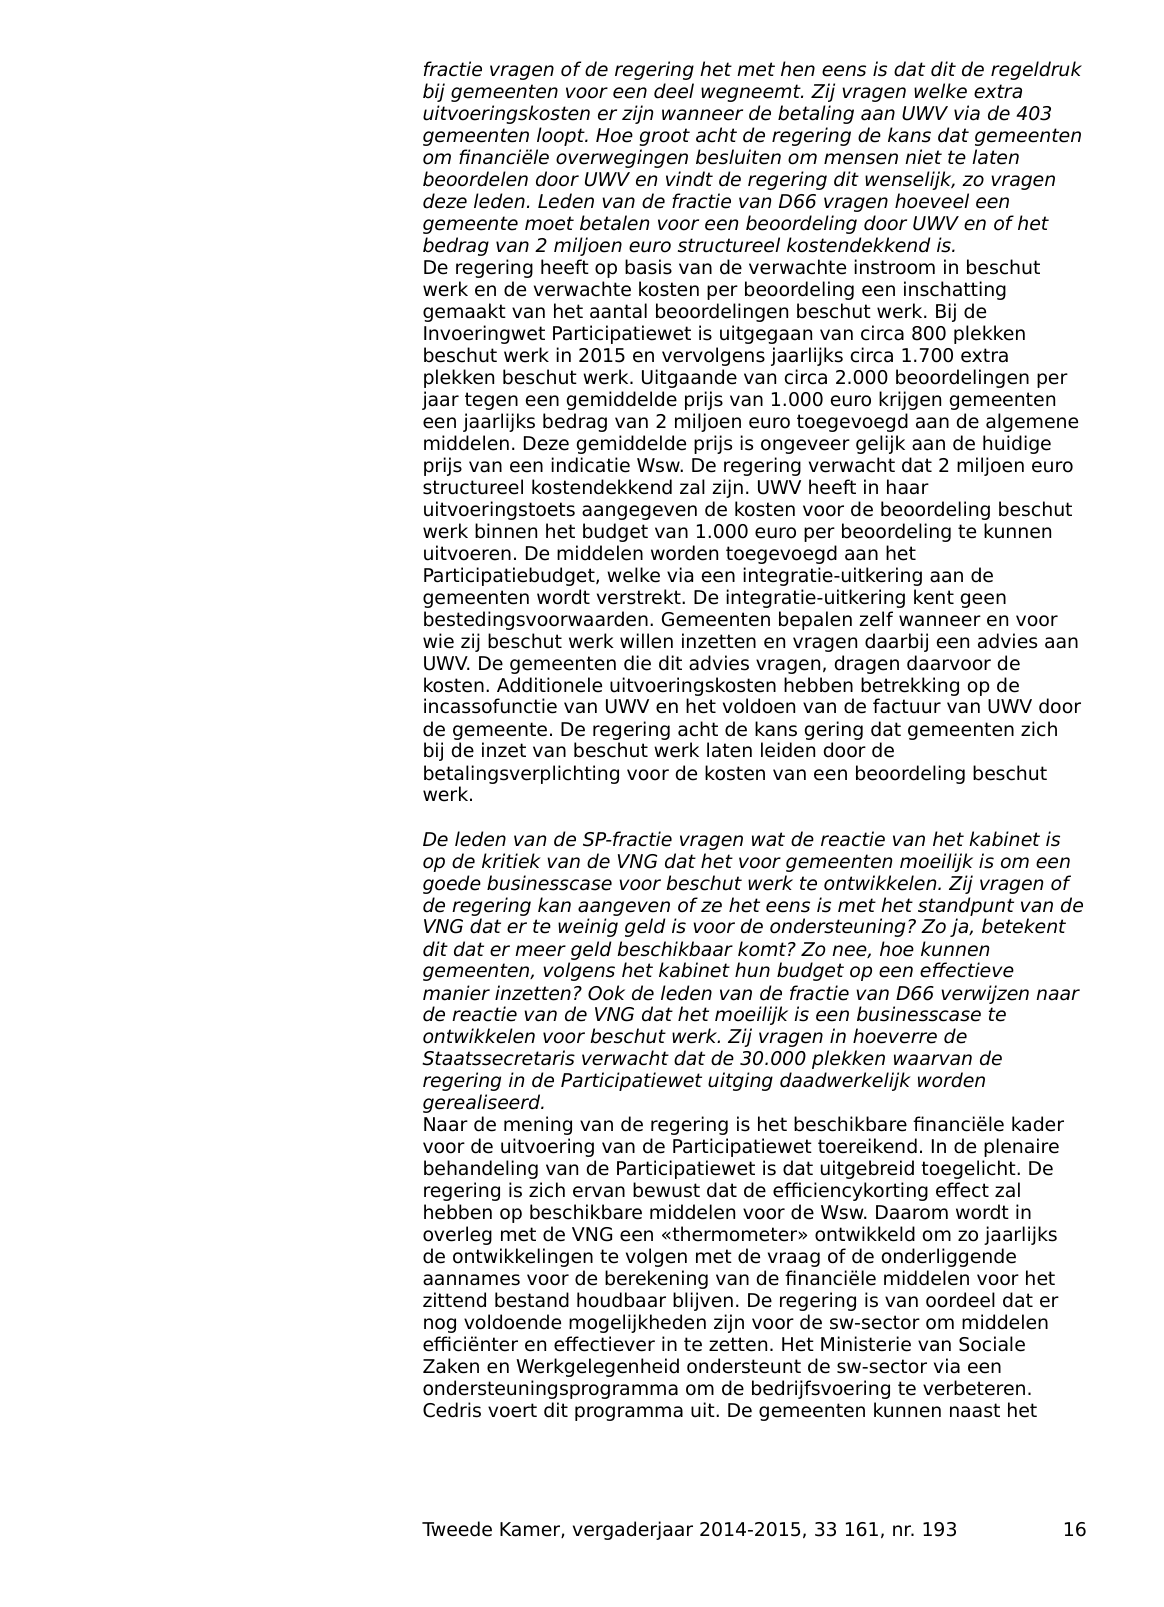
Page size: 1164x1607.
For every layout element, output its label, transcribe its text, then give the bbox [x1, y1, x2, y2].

text De regering heeft op basis van de verwachte instroom in beschut werk en de verwachte kosten per beoordeling een inschatting gemaakt van het aantal beoordelingen beschut werk. Bij de Invoeringwet Participatiewet is uitgegaan van circa 800 plekken beschut werk in 2015 en vervolgens jaarlijks circa 1.700 extra plekken beschut werk. Uitgaande van circa 2.000 beoordelingen per jaar tegen een gemiddelde prijs van 1.000 euro krijgen gemeenten een jaarlijks bedrag van 2 miljoen euro toegevoegd aan de algemene middelen. Deze gemiddelde prijs is ongeveer gelijk aan de huidige prijs van een indicatie Wsw. De regering verwacht dat 2 miljoen euro structureel kostendekkend zal zijn. UWV heeft in haar uitvoeringstoets aangegeven de kosten voor de beoordeling beschut werk binnen het budget van 1.000 euro per beoordeling te kunnen uitvoeren. De middelen worden toegevoegd aan het Participatiebudget, welke via een integratie-uitkering aan de gemeenten wordt verstrekt. De integratie-uitkering kent geen bestedingsvoorwaarden. Gemeenten bepalen zelf wanneer en voor wie zij beschut werk willen inzetten en vragen daarbij een advies aan UWV. De gemeenten die dit advies vragen, dragen daarvoor de kosten. Additionele uitvoeringskosten hebben betrekking op de incassofunctie van UWV en het voldoen van de factuur van UWV door de gemeente. De regering acht de kans gering dat gemeenten zich bij de inzet van beschut werk laten leiden door de betalingsverplichting voor de kosten van een beoordeling beschut werk. [422, 257, 1087, 806]
text De leden van de SP-fractie vragen wat de reactie van het kabinet is op de kritiek van de VNG dat het voor gemeenten moeilijk is om een goede businesscase voor beschut werk te ontwikkelen. Zij vragen of de regering kan aangeven of ze het eens is met het standpunt van de VNG dat er te weinig geld is voor de ondersteuning? Zo ja, betekent dit dat er meer geld beschikbaar komt? Zo nee, hoe kunnen gemeenten, volgens het kabinet hun budget op een effectieve manier inzetten? Ook de leden van de fractie van D66 verwijzen naar de reactie van de VNG dat het moeilijk is een businesscase te ontwikkelen voor beschut werk. Zij vragen in hoeverre de Staatssecretaris verwacht dat de 30.000 plekken waarvan de regering in de Participatiewet uitging daadwerkelijk worden gerealiseerd. [422, 828, 1087, 1114]
text fractie vragen of de regering het met hen eens is dat dit de regeldruk bij gemeenten voor een deel wegneemt. Zij vragen welke extra uitvoeringskosten er zijn wanneer de betaling aan UWV via de 403 gemeenten loopt. Hoe groot acht de regering de kans dat gemeenten om financiële overwegingen besluiten om mensen niet te laten beoordelen door UWV en vindt de regering dit wenselijk, zo vragen deze leden. Leden van de fractie van D66 vragen hoeveel een gemeente moet betalen voor een beoordeling door UWV en of het bedrag van 2 miljoen euro structureel kostendekkend is. [422, 59, 1087, 257]
text Naar de mening van de regering is het beschikbare financiële kader voor de uitvoering van de Participatiewet toereikend. In de plenaire behandeling van de Participatiewet is dat uitgebreid toegelicht. De regering is zich ervan bewust dat de efficiencykorting effect zal hebben op beschikbare middelen voor de Wsw. Daarom wordt in overleg met de VNG een «thermometer» ontwikkeld om zo jaarlijks de ontwikkelingen te volgen met de vraag of de onderliggende aannames voor de berekening van de financiële middelen voor het zittend bestand houdbaar blijven. De regering is van oordeel dat er nog voldoende mogelijkheden zijn voor de sw-sector om middelen efficiënter en effectiever in te zetten. Het Ministerie van Sociale Zaken en Werkgelegenheid ondersteunt de sw-sector via een ondersteuningsprogramma om de bedrijfsvoering te verbeteren. Cedris voert dit programma uit. De gemeenten kunnen naast het [422, 1114, 1087, 1422]
